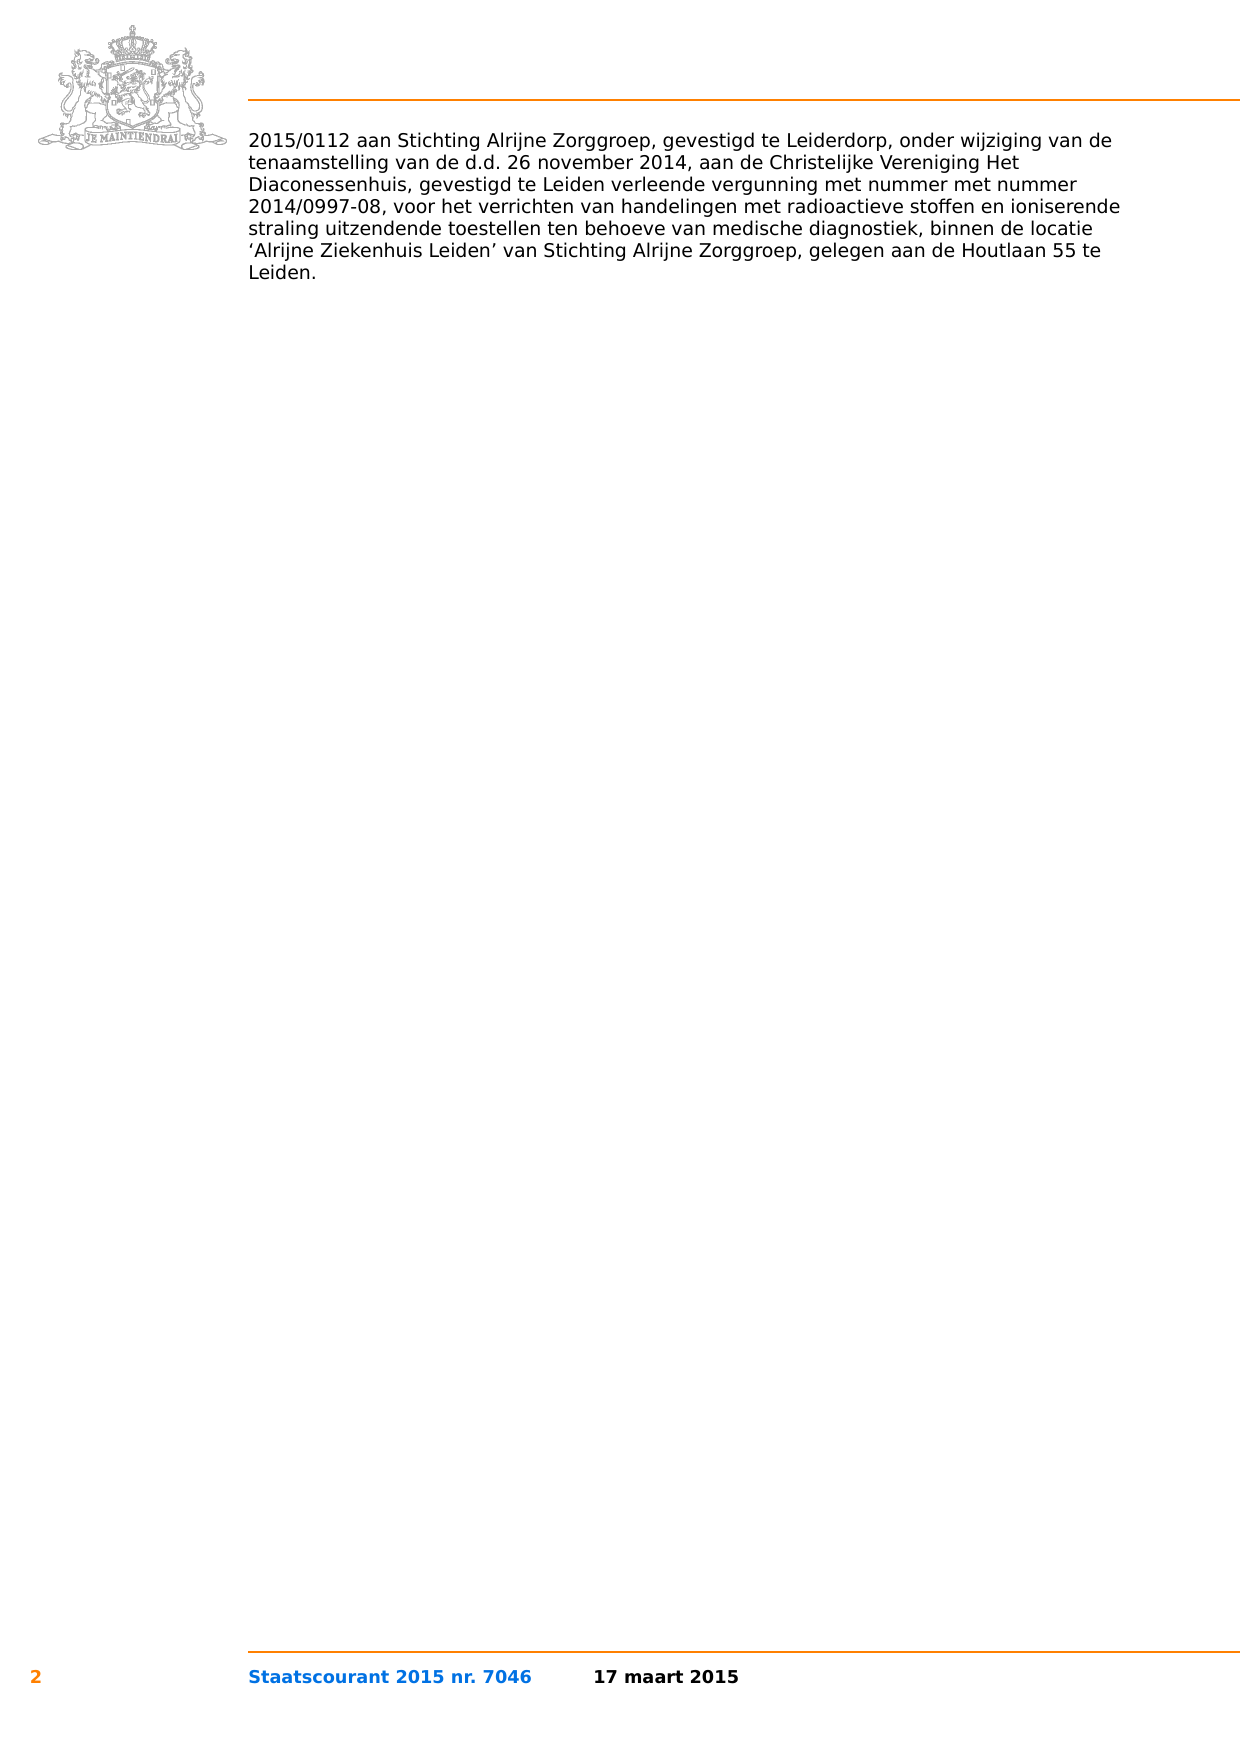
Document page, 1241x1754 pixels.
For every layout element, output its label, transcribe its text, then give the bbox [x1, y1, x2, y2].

picture [38, 25, 227, 150]
text 2015/0112 aan Stichting Alrijne Zorggroep, gevestigd te Leiderdorp, onder wijziging van de tenaamstelling van de d.d. 26 november 2014, aan de Christelijke Vereniging Het Diaconessenhuis, gevestigd te Leiden verleende vergunning met nummer met nummer 2014/0997-08, voor het verrichten van handelingen met radioactieve stoffen en ioniserende straling uitzendende toestellen ten behoeve van medische diagnostiek, binnen de locatie ‘Alrijne Ziekenhuis Leiden’ van Stichting Alrijne Zorggroep, gelegen aan de Houtlaan 55 te Leiden. [248, 130, 1163, 284]
